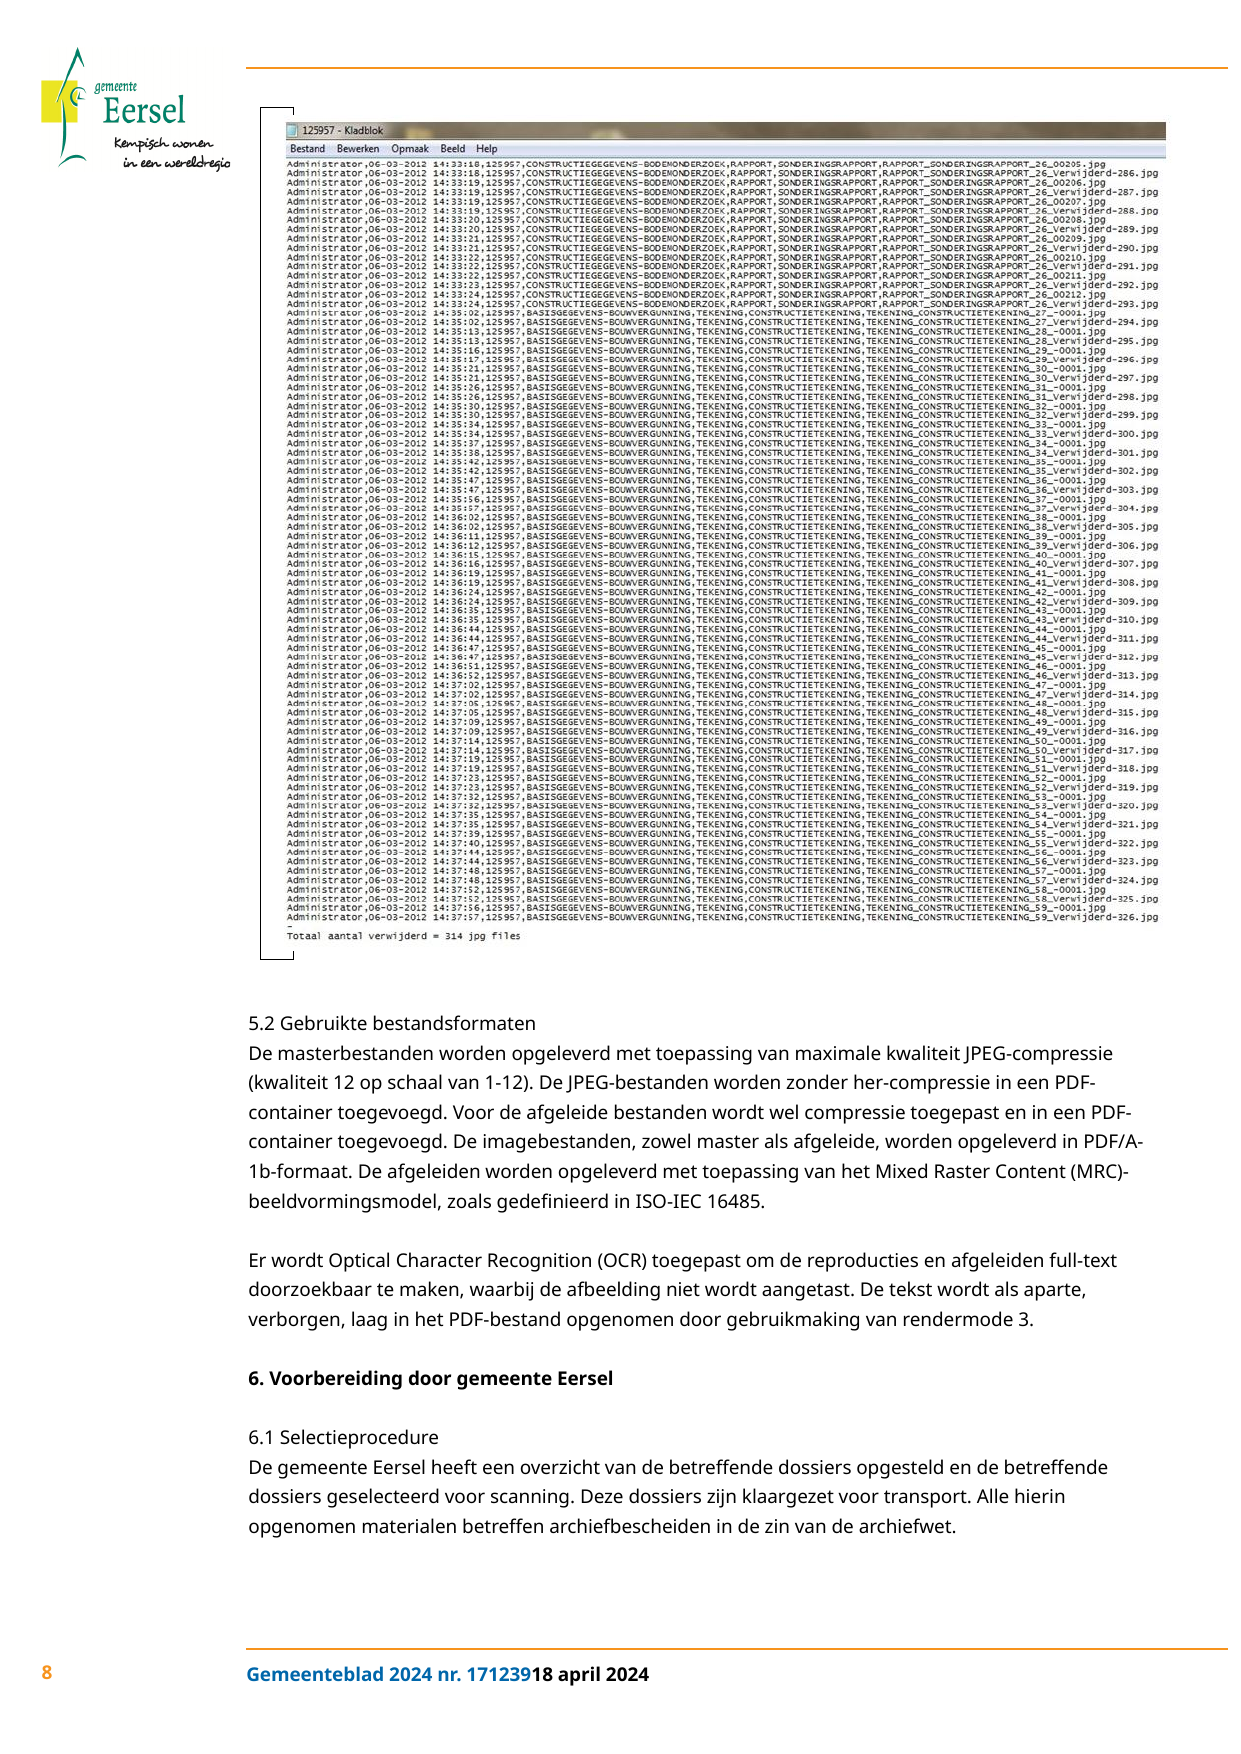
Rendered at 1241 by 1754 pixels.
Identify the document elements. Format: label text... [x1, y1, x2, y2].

text 6.1 Selectieprocedure [248, 1424, 1152, 1450]
text 5.2 Gebruikte bestandsformaten [248, 1010, 1152, 1036]
text 6. Voorbereiding door gemeente Eersel [248, 1365, 1152, 1391]
text De masterbestanden worden opgeleverd met toepassing van maximale kwaliteit JPEG-compressie (kwaliteit 12 op schaal van 1-12). De JPEG-bestanden worden zonder her-compressie in een PDF-container toegevoegd. Voor de afgeleide bestanden wordt wel compressie toegepast en in een PDF-container toegevoegd. De imagebestanden, zowel master als afgeleide, worden opgeleverd in PDF/A-1b-formaat. De afgeleiden worden opgeleverd met toepassing van het Mixed Raster Content (MRC)-beeldvormingsmodel, zoals gedefinieerd in ISO-IEC 16485. [248, 1040, 1152, 1213]
text Er wordt Optical Character Recognition (OCR) toegepast om de reproducties en afgeleiden full-text doorzoekbaar te maken, waarbij de afbeelding niet wordt aangetast. De tekst wordt als aparte, verborgen, laag in het PDF-bestand opgenomen door gebruikmaking van rendermode 3. [248, 1247, 1152, 1332]
text De gemeente Eersel heeft een overzicht van de betreffende dossiers opgesteld en de betreffende dossiers geselecteerd voor scanning. Deze dossiers zijn klaargezet voor transport. Alle hierin opgenomen materialen betreffen archiefbescheiden in de zin van de archiefwet. [248, 1454, 1152, 1539]
picture [41, 47, 231, 172]
picture [268, 115, 1173, 951]
